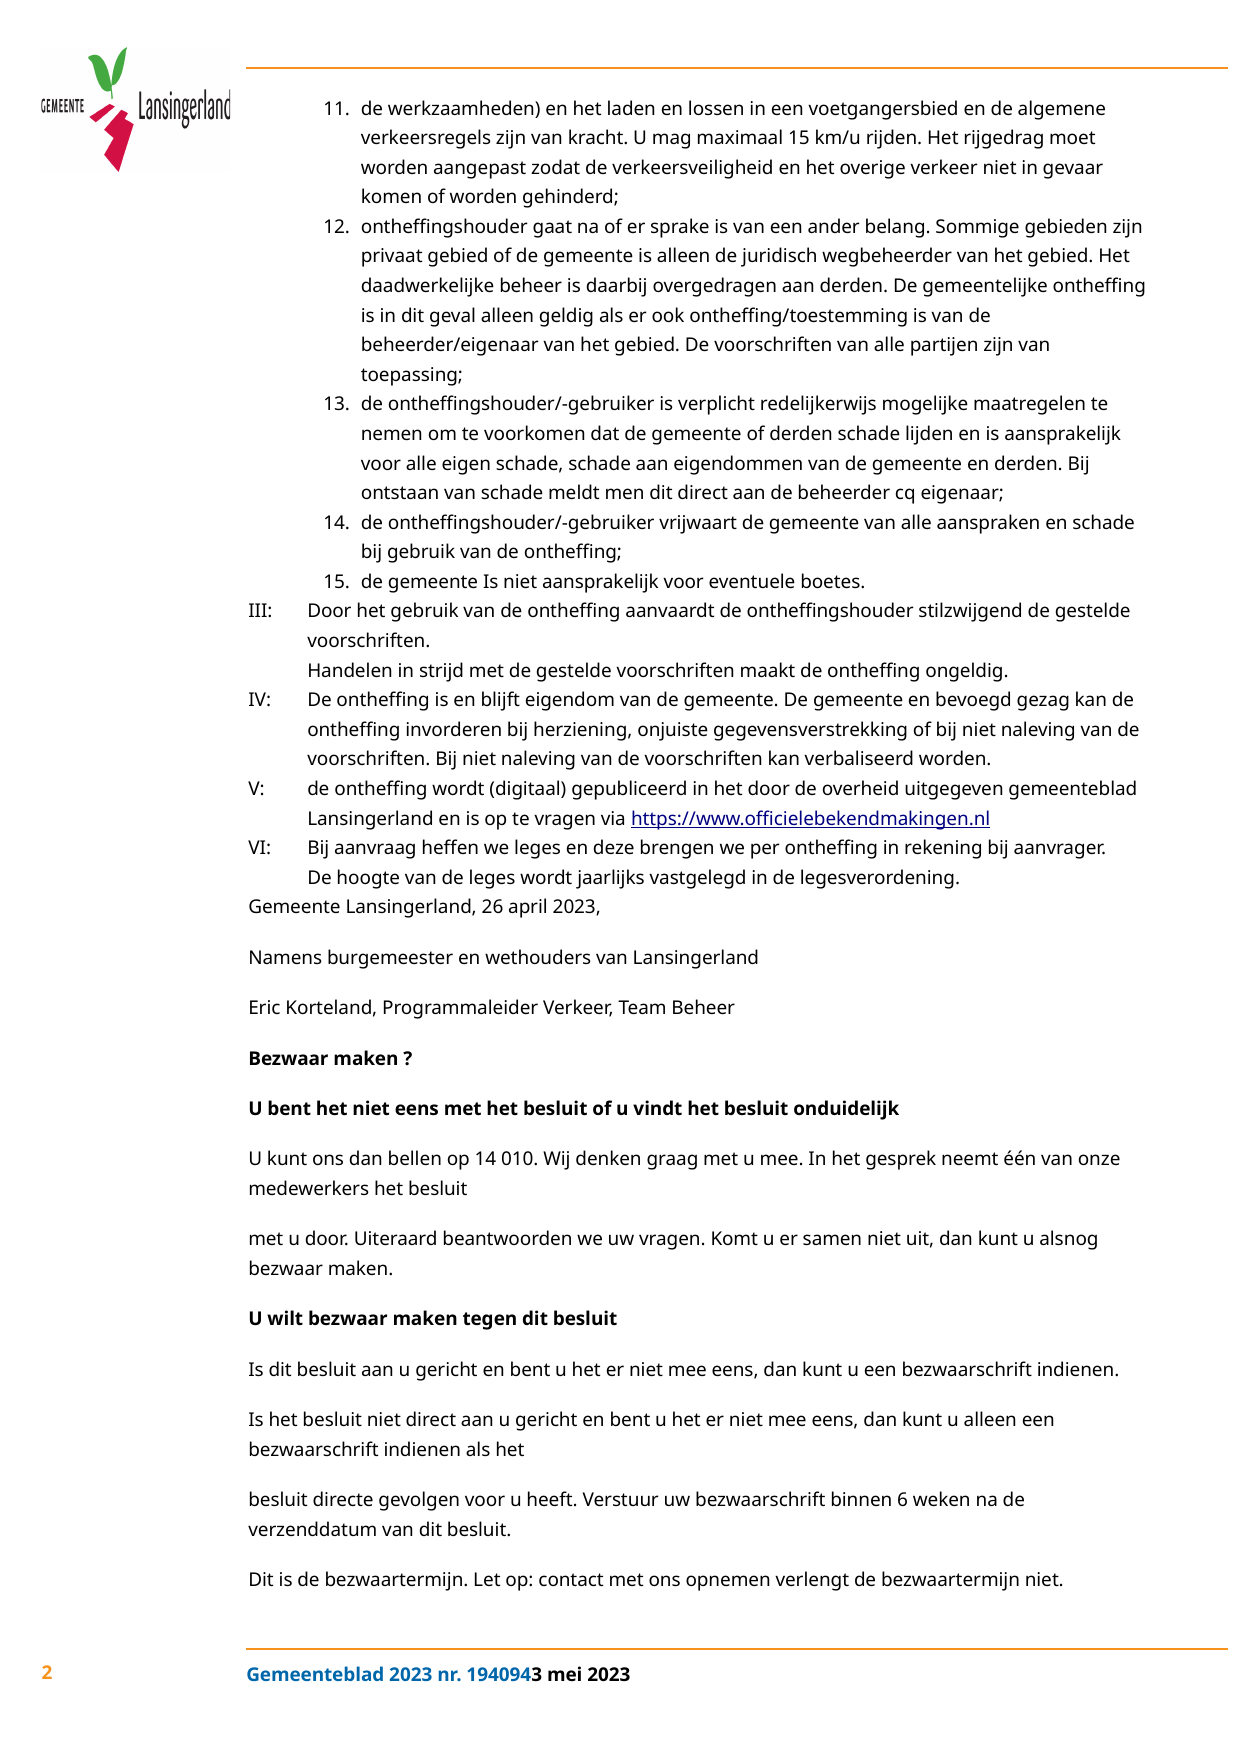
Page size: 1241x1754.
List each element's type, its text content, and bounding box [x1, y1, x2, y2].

text besluit directe gevolgen voor u heeft. Verstuur uw bezwaarschrift binnen 6 weken na de verzenddatum van dit besluit. [248, 1486, 1152, 1542]
list de werkzaamheden) en het laden en lossen in een voetgangersbied en de algemene verkeersregels zijn van kracht. U mag maximaal 15 km/u rijden. Het rijgedrag moet worden aangepast zodat de verkeersveiligheid en het overige verkeer niet in gevaar komen of worden gehinderd; [323, 95, 1152, 209]
text Is dit besluit aan u gericht en bent u het er niet mee eens, dan kunt u een bezwaarschrift indienen. [248, 1356, 1152, 1382]
text Is het besluit niet direct aan u gericht en bent u het er niet mee eens, dan kunt u alleen een bezwaarschrift indienen als het [248, 1406, 1152, 1462]
text U wilt bezwaar maken tegen dit besluit [248, 1306, 1152, 1331]
list de ontheffingshouder/-gebruiker is verplicht redelijkerwijs mogelijke maatregelen te nemen om te voorkomen dat de gemeente of derden schade lijden en is aansprakelijk voor alle eigen schade, schade aan eigendommen van de gemeente en derden. Bij ontstaan van schade meldt men dit direct aan de beheerder cq eigenaar; [323, 391, 1152, 505]
list De hoogte van de leges wordt jaarlijks vastgelegd in de legesverordening. [248, 864, 1152, 890]
text U bent het niet eens met het besluit of u vindt het besluit onduidelijk [248, 1095, 1152, 1121]
list de ontheffing wordt (digitaal) gepubliceerd in het door de overheid uitgegeven gemeenteblad Lansingerland en is op te vragen via https://www.officielebekendmakingen.nl [248, 775, 1152, 831]
text Gemeente Lansingerland, 26 april 2023, [248, 893, 1152, 919]
text Namens burgemeester en wethouders van Lansingerland [248, 944, 1152, 970]
list de gemeente Is niet aansprakelijk voor eventuele boetes. [323, 568, 1152, 594]
list De ontheffing is en blijft eigendom van de gemeente. De gemeente en bevoegd gezag kan de ontheffing invorderen bij herziening, onjuiste gegevensverstrekking of bij niet naleving van de voorschriften. Bij niet naleving van de voorschriften kan verbaliseerd worden. [248, 686, 1152, 771]
list Door het gebruik van de ontheffing aanvaardt de ontheffingshouder stilzwijgend de gestelde voorschriften. [248, 598, 1152, 653]
list ontheffingshouder gaat na of er sprake is van een ander belang. Sommige gebieden zijn privaat gebied of de gemeente is alleen de juridisch wegbeheerder van het gebied. Het daadwerkelijke beheer is daarbij overgedragen aan derden. De gemeentelijke ontheffing is in dit geval alleen geldig als er ook ontheffing/toestemming is van de beheerder/eigenaar van het gebied. De voorschriften van alle partijen zijn van toepassing; [323, 213, 1152, 387]
text U kunt ons dan bellen op 14 010. Wij denken graag met u mee. In het gesprek neemt één van onze medewerkers het besluit [248, 1146, 1152, 1201]
picture [41, 47, 231, 172]
list Handelen in strijd met de gestelde voorschriften maakt de ontheffing ongeldig. [248, 657, 1152, 683]
text Eric Korteland, Programmaleider Verkeer, Team Beheer [248, 994, 1152, 1020]
text Bezwaar maken ? [248, 1045, 1152, 1071]
text Dit is de bezwaartermijn. Let op: contact met ons opnemen verlengt de bezwaartermijn niet. [248, 1566, 1152, 1592]
text met u door. Uiteraard beantwoorden we uw vragen. Komt u er samen niet uit, dan kunt u alsnog bezwaar maken. [248, 1226, 1152, 1281]
list Bij aanvraag heffen we leges en deze brengen we per ontheffing in rekening bij aanvrager. [248, 834, 1152, 860]
list de ontheffingshouder/-gebruiker vrijwaart de gemeente van alle aanspraken en schade bij gebruik van de ontheffing; [323, 509, 1152, 564]
